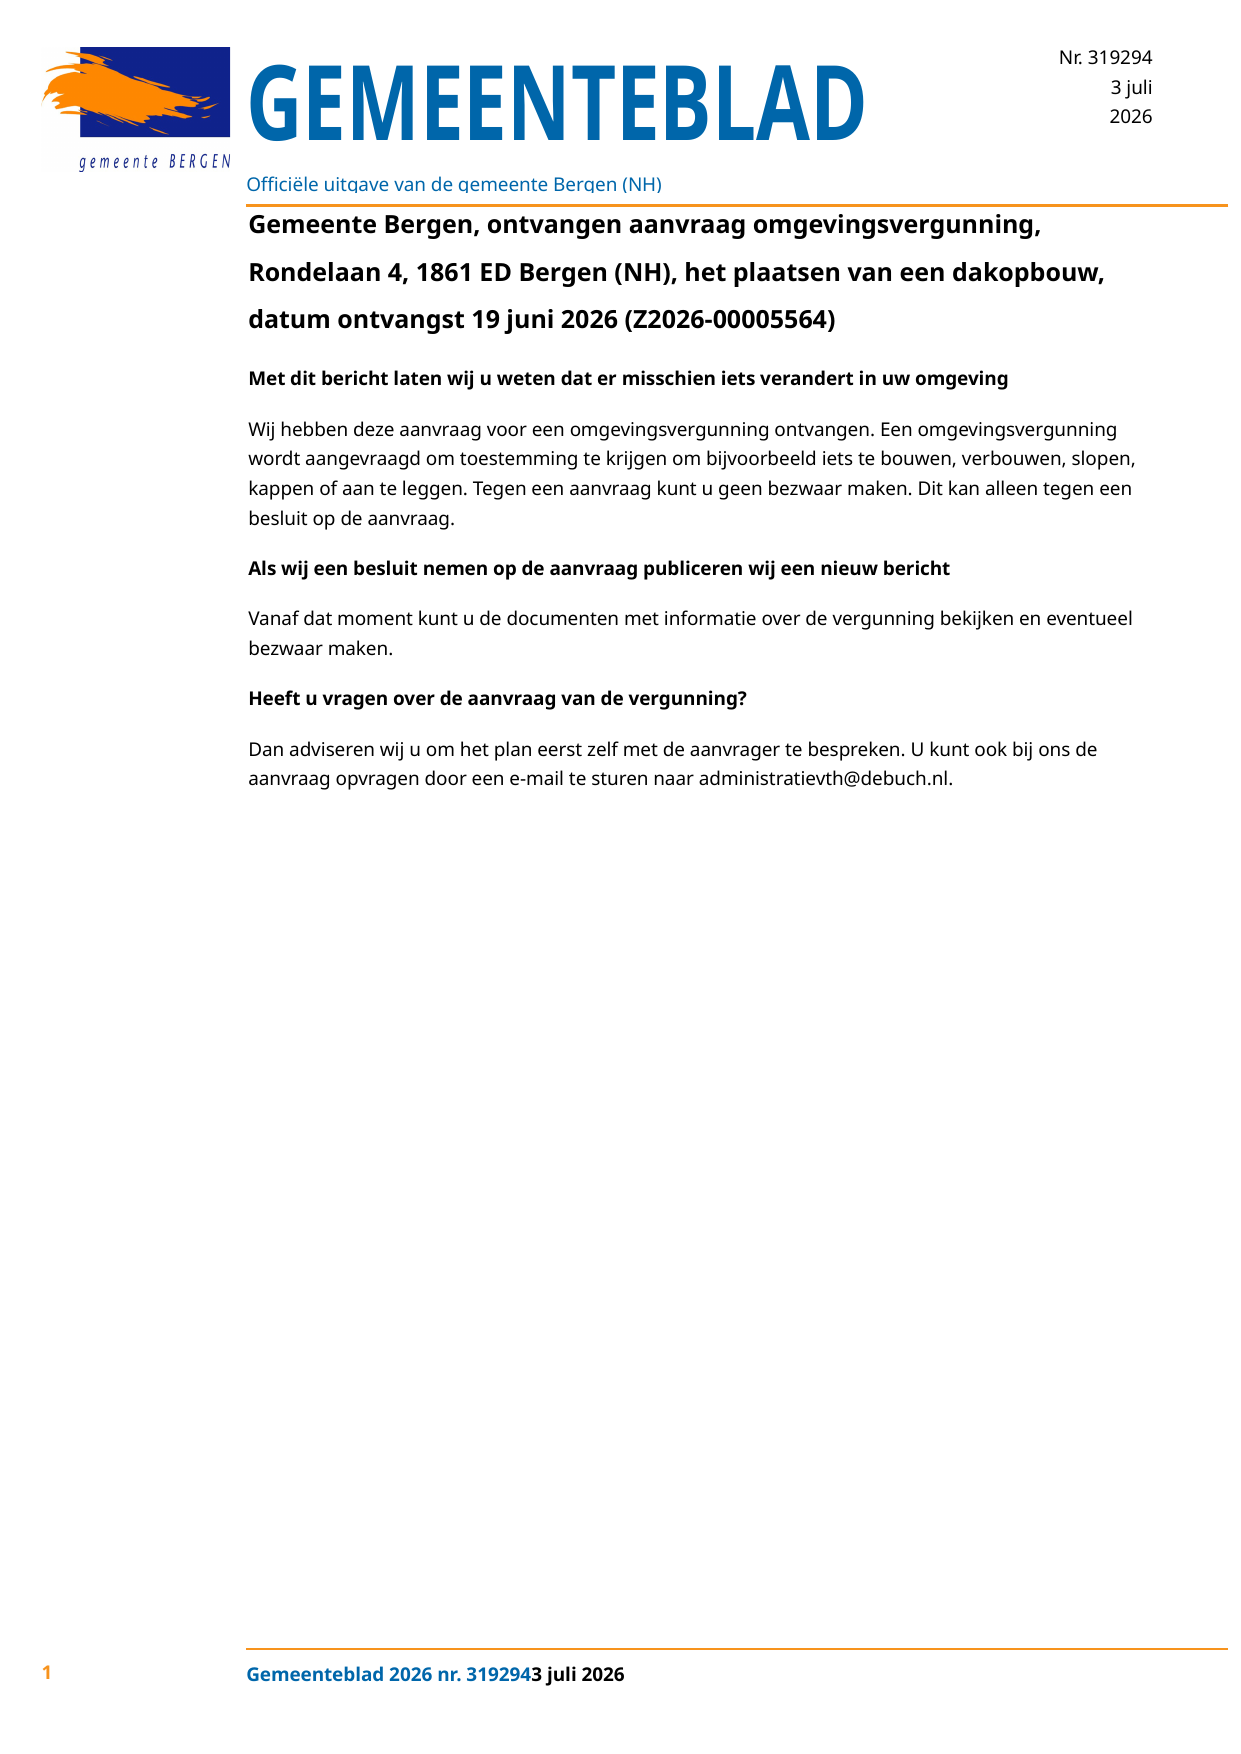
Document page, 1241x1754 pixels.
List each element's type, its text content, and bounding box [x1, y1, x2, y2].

text Dan adviseren wij u om het plan eerst zelf met de aanvrager te bespreken. U kunt ook bij ons de aanvraag opvragen door een e-mail te sturen naar administratievth@debuch.nl. [248, 736, 1152, 791]
text Als wij een besluit nemen op de aanvraag publiceren wij een nieuw bericht [248, 555, 1152, 581]
text Heeft u vragen over de aanvraag van de vergunning? [248, 686, 1152, 711]
text Wij hebben deze aanvraag voor een omgevingsvergunning ontvangen. Een omgevingsvergunning wordt aangevraagd om toestemming te krijgen om bijvoorbeeld iets te bouwen, verbouwen, slopen, kappen of aan te leggen. Tegen een aanvraag kunt u geen bezwaar maken. Dit kan alleen tegen een besluit op de aanvraag. [248, 416, 1152, 530]
text Met dit bericht laten wij u weten dat er misschien iets verandert in uw omgeving [248, 366, 1152, 391]
text Vanaf dat moment kunt u de documenten met informatie over de vergunning bekijken en eventueel bezwaar maken. [248, 606, 1152, 661]
picture [41, 47, 231, 172]
text Gemeente Bergen, ontvangen aanvraag omgevingsvergunning, Rondelaan 4, 1861 ED Bergen (NH), het plaatsen van een dakopbouw, datum ontvangst 19 juni 2026 (Z2026-00005564) [248, 207, 1152, 336]
